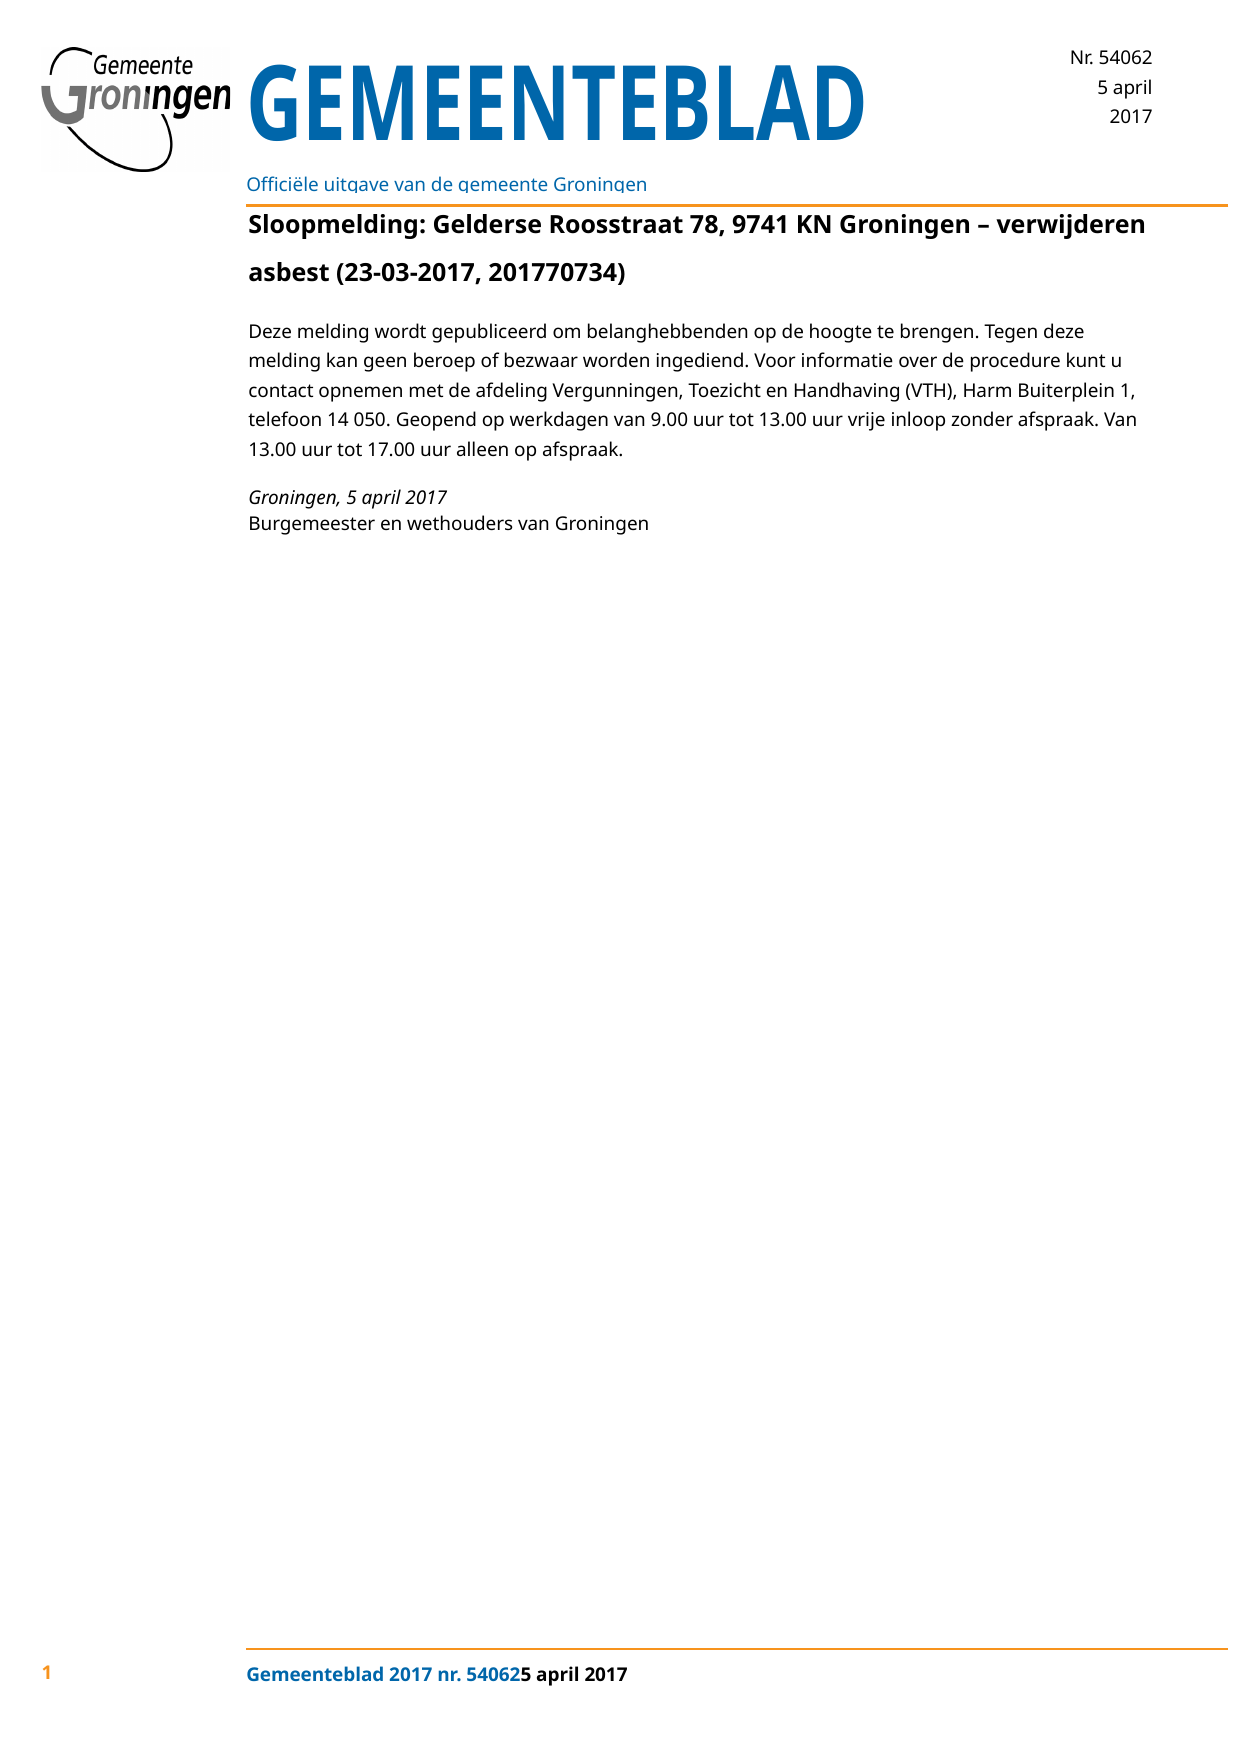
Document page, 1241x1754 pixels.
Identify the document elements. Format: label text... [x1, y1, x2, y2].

text Burgemeester en wethouders van Groningen [248, 510, 1152, 536]
text Deze melding wordt gepubliceerd om belanghebbenden op de hoogte te brengen. Tegen deze melding kan geen beroep of bezwaar worden ingediend. Voor informatie over de procedure kunt u contact opnemen met de afdeling Vergunningen, Toezicht en Handhaving (VTH), Harm Buiterplein 1, telefoon 14 050. Geopend op werkdagen van 9.00 uur tot 13.00 uur vrije inloop zonder afspraak. Van 13.00 uur tot 17.00 uur alleen op afspraak. [248, 318, 1152, 462]
picture [41, 47, 231, 172]
text Sloopmelding: Gelderse Roosstraat 78, 9741 KN Groningen – verwijderen asbest (23-03-2017, 201770734) [248, 207, 1152, 288]
text Groningen, 5 april 2017 [248, 484, 1152, 510]
